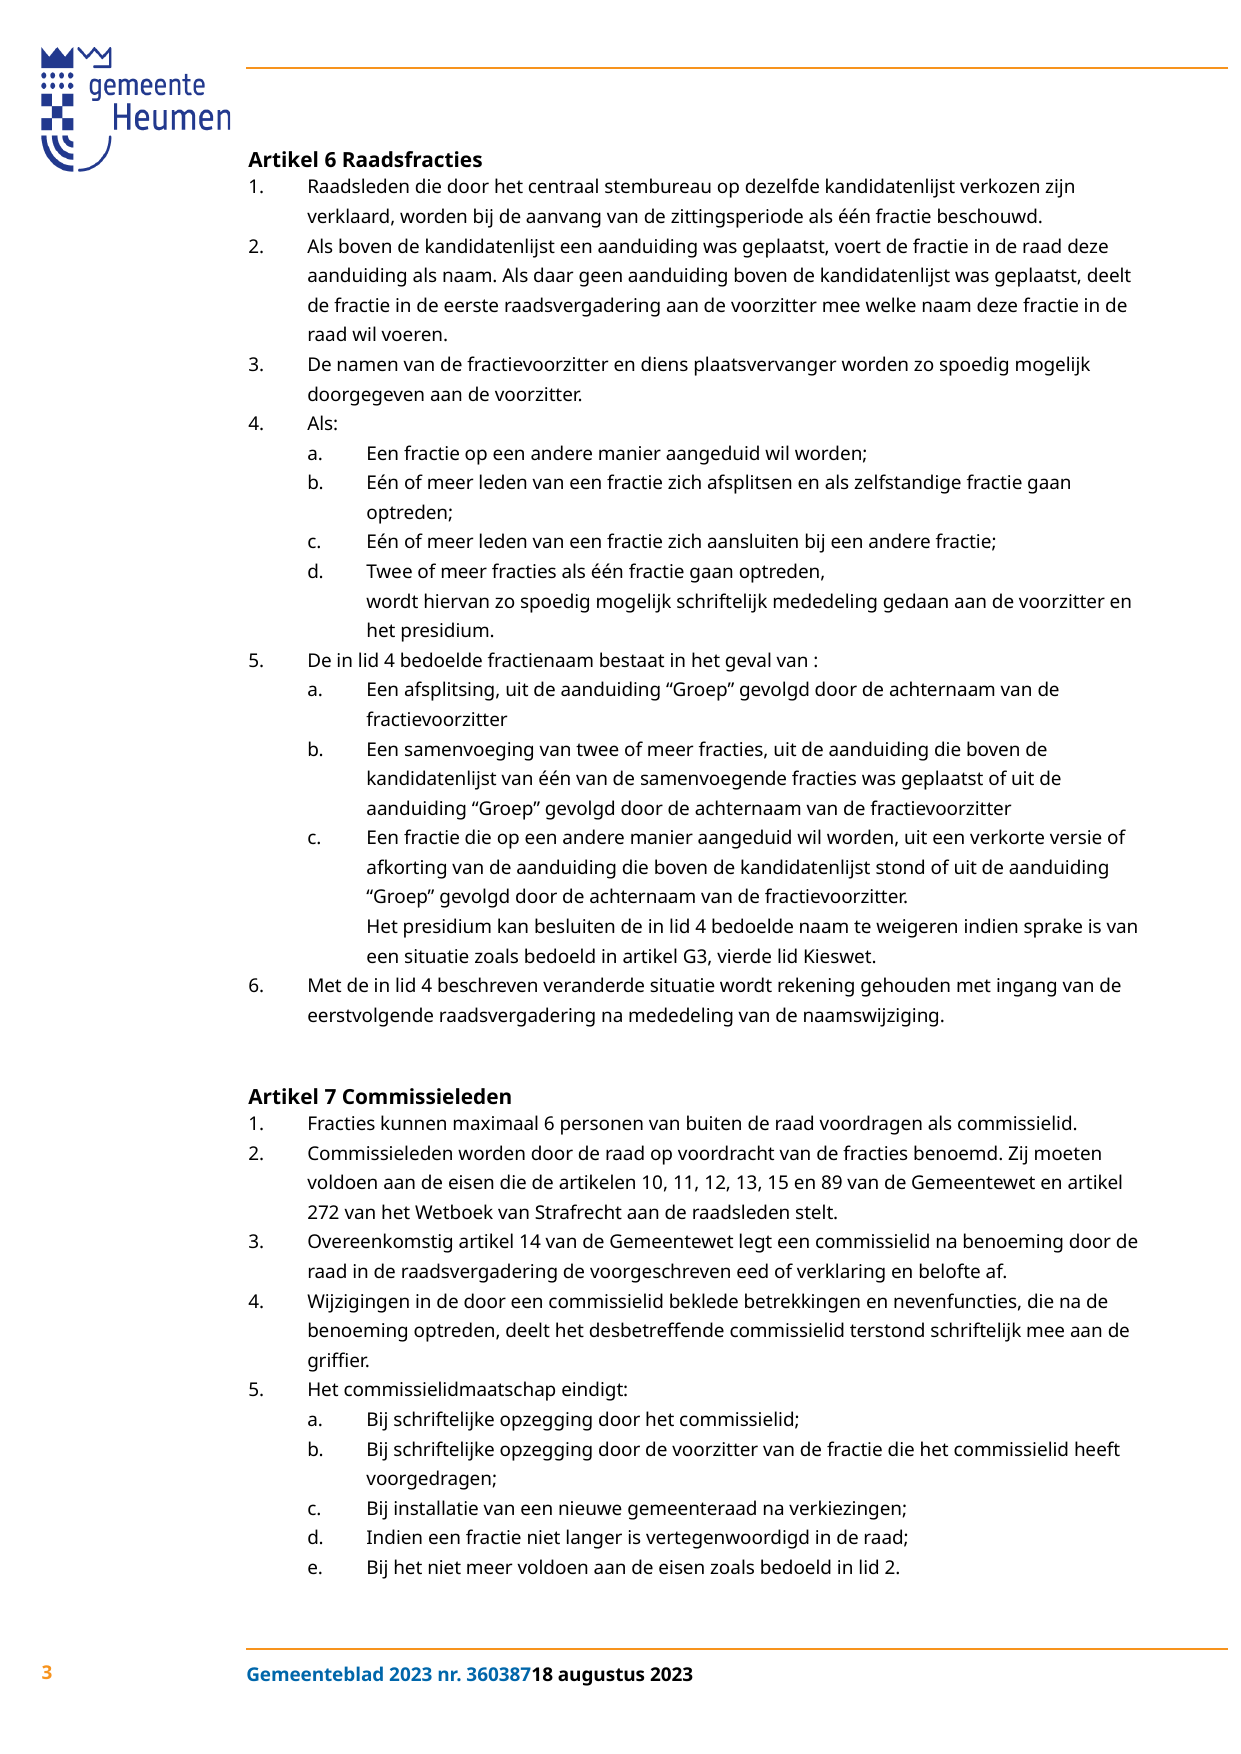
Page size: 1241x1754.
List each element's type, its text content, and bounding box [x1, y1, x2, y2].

list Het presidium kan besluiten de in lid 4 bedoelde naam te weigeren indien sprake is van een situatie zoals bedoeld in artikel G3, vierde lid Kieswet. [307, 913, 1152, 968]
list Een fractie op een andere manier aangeduid wil worden; [307, 440, 1152, 466]
list Indien een fractie niet langer is vertegenwoordigd in de raad; [307, 1524, 1152, 1550]
list Eén of meer leden van een fractie zich aansluiten bij een andere fractie; [307, 529, 1152, 554]
list Een samenvoeging van twee of meer fracties, uit de aanduiding die boven de kandidatenlijst van één van de samenvoegende fracties was geplaatst of uit de aanduiding “Groep” gevolgd door de achternaam van de fractievoorzitter [307, 736, 1152, 821]
list Bij het niet meer voldoen aan de eisen zoals bedoeld in lid 2. [307, 1554, 1152, 1580]
list De in lid 4 bedoelde fractienaam bestaat in het geval van : [248, 647, 1152, 673]
text Artikel 6 Raadsfracties [248, 145, 1152, 174]
list Het commissielidmaatschap eindigt: [248, 1377, 1152, 1402]
list Twee of meer fracties als één fractie gaan optreden, [307, 558, 1152, 584]
list Bij schriftelijke opzegging door de voorzitter van de fractie die het commissielid heeft voorgedragen; [307, 1436, 1152, 1491]
list De namen van de fractievoorzitter en diens plaatsvervanger worden zo spoedig mogelijk doorgegeven aan de voorzitter. [248, 351, 1152, 406]
list Als: [248, 410, 1152, 436]
list Als boven de kandidatenlijst een aanduiding was geplaatst, voert de fractie in de raad deze aanduiding als naam. Als daar geen aanduiding boven de kandidatenlijst was geplaatst, deelt de fractie in de eerste raadsvergadering aan de voorzitter mee welke naam deze fractie in de raad wil voeren. [248, 233, 1152, 347]
list Een afsplitsing, uit de aanduiding “Groep” gevolgd door de achternaam van de fractievoorzitter [307, 677, 1152, 732]
list Commissieleden worden door de raad op voordracht van de fracties benoemd. Zij moeten voldoen aan de eisen die de artikelen 10, 11, 12, 13, 15 en 89 van de Gemeentewet en artikel 272 van het Wetboek van Strafrecht aan de raadsleden stelt. [248, 1140, 1152, 1225]
list wordt hiervan zo spoedig mogelijk schriftelijk mededeling gedaan aan de voorzitter en het presidium. [307, 588, 1152, 643]
list Bij installatie van een nieuwe gemeenteraad na verkiezingen; [307, 1495, 1152, 1521]
text Artikel 7 Commissieleden [248, 1082, 1152, 1110]
list Bij schriftelijke opzegging door het commissielid; [307, 1406, 1152, 1432]
list Eén of meer leden van een fractie zich afsplitsen en als zelfstandige fractie gaan optreden; [307, 469, 1152, 525]
picture [41, 47, 231, 172]
list Fracties kunnen maximaal 6 personen van buiten de raad voordragen als commissielid. [248, 1110, 1152, 1136]
list Een fractie die op een andere manier aangeduid wil worden, uit een verkorte versie of afkorting van de aanduiding die boven de kandidatenlijst stond of uit de aanduiding “Groep” gevolgd door de achternaam van de fractievoorzitter. [307, 824, 1152, 909]
list Overeenkomstig artikel 14 van de Gemeentewet legt een commissielid na benoeming door de raad in de raadsvergadering de voorgeschreven eed of verklaring en belofte af. [248, 1229, 1152, 1284]
list Raadsleden die door het centraal stembureau op dezelfde kandidatenlijst verkozen zijn verklaard, worden bij de aanvang van de zittingsperiode als één fractie beschouwd. [248, 174, 1152, 229]
list Met de in lid 4 beschreven veranderde situatie wordt rekening gehouden met ingang van de eerstvolgende raadsvergadering na mededeling van de naamswijziging. [248, 972, 1152, 1028]
list Wijzigingen in de door een commissielid beklede betrekkingen en nevenfuncties, die na de benoeming optreden, deelt het desbetreffende commissielid terstond schriftelijk mee aan de griffier. [248, 1288, 1152, 1373]
